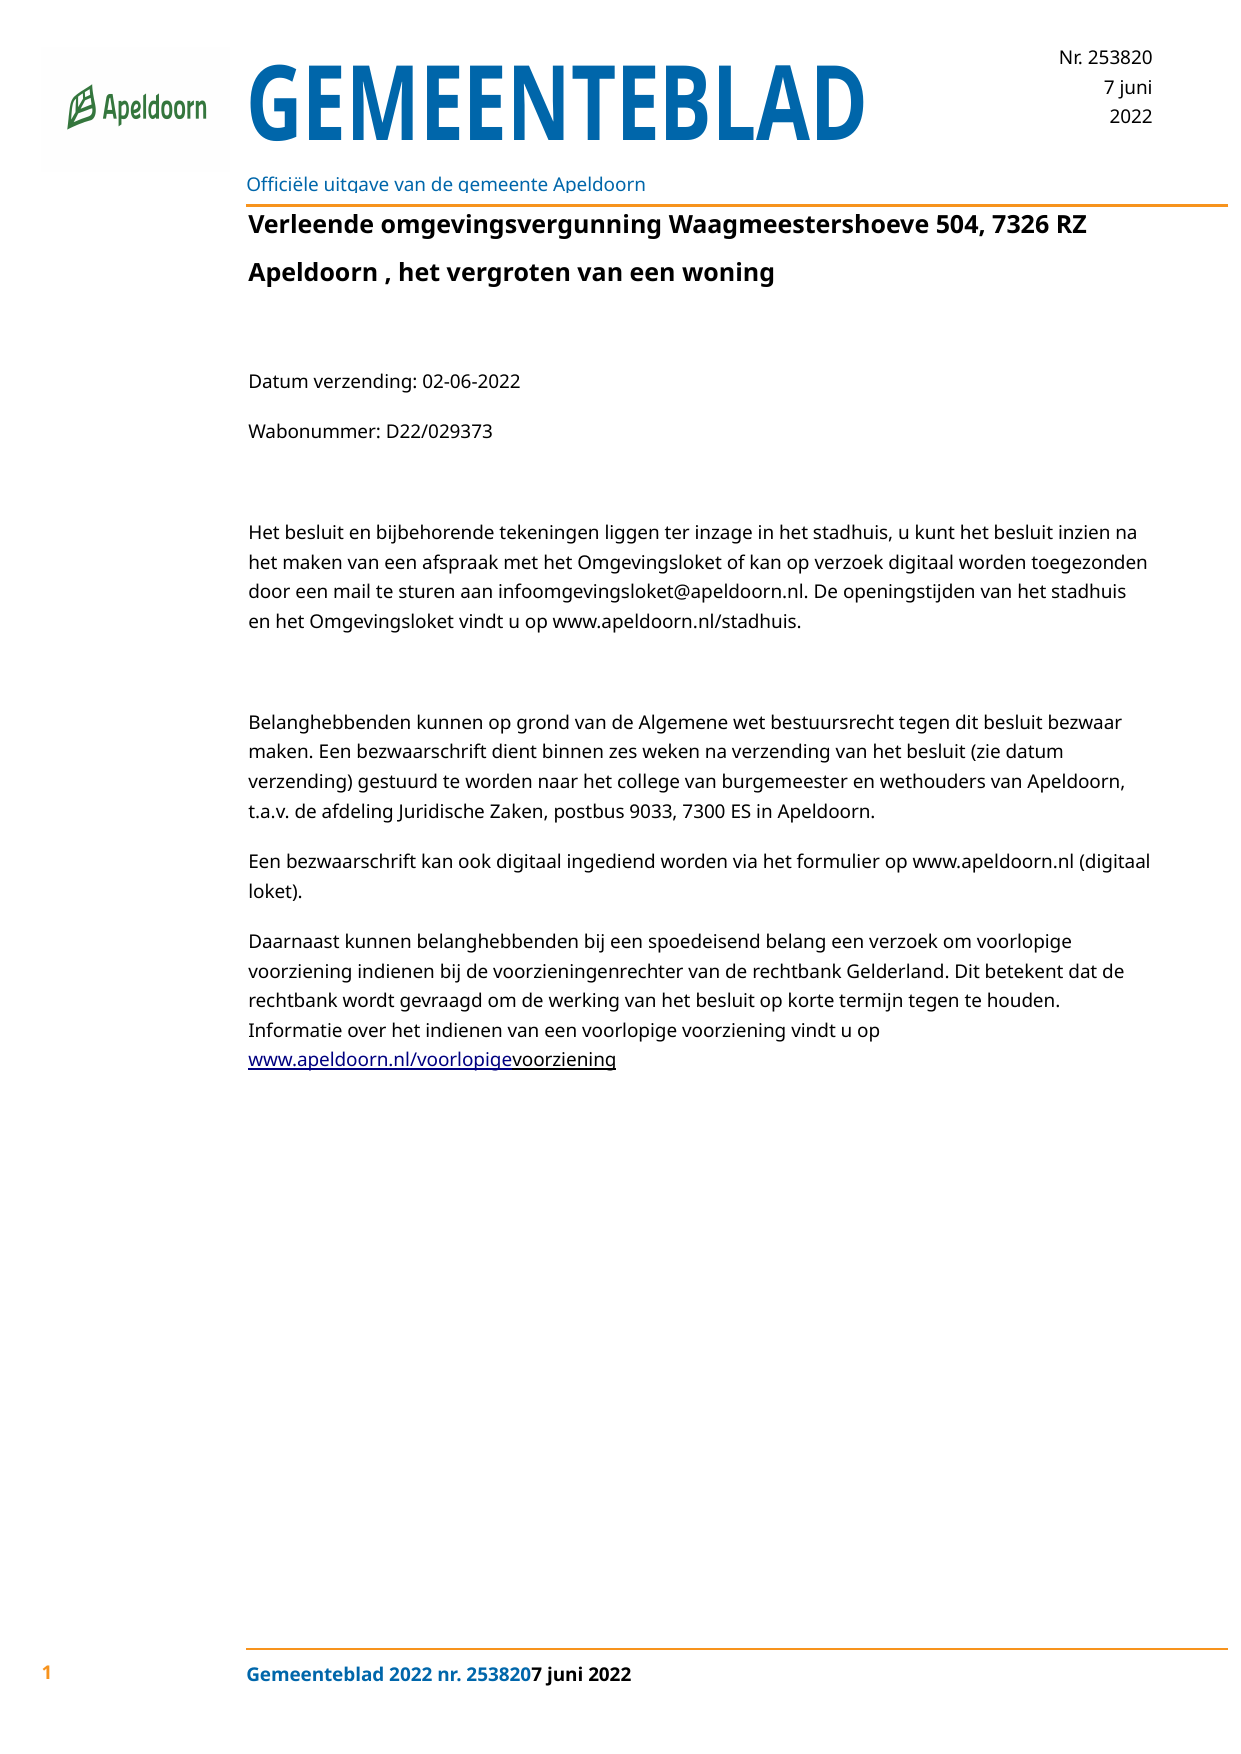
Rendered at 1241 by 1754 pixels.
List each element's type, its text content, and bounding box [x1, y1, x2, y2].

text Een bezwaarschrift kan ook digitaal ingediend worden via het formulier op www.apeldoorn.nl (digitaal loket). [248, 848, 1152, 904]
picture [41, 47, 231, 172]
text Belanghebbenden kunnen op grond van de Algemene wet bestuursrecht tegen dit besluit bezwaar maken. Een bezwaarschrift dient binnen zes weken na verzending van het besluit (zie datum verzending) gestuurd te worden naar het college van burgemeester en wethouders van Apeldoorn, t.a.v. de afdeling Juridische Zaken, postbus 9033, 7300 ES in Apeldoorn. [248, 709, 1152, 824]
text Datum verzending: 02-06-2022 [248, 368, 1152, 394]
text Daarnaast kunnen belanghebbenden bij een spoedeisend belang een verzoek om voorlopige voorziening indienen bij de voorzieningenrechter van de rechtbank Gelderland. Dit betekent dat de rechtbank wordt gevraagd om de werking van het besluit op korte termijn tegen te houden. Informatie over het indienen van een voorlopige voorziening vindt u op www.apeldoorn.nl/voorlopigevoorziening [248, 928, 1152, 1072]
text Het besluit en bijbehorende tekeningen liggen ter inzage in het stadhuis, u kunt het besluit inzien na het maken van een afspraak met het Omgevingsloket of kan op verzoek digitaal worden toegezonden door een mail te sturen aan infoomgevingsloket@apeldoorn.nl. De openingstijden van het stadhuis en het Omgevingsloket vindt u op www.apeldoorn.nl/stadhuis. [248, 519, 1152, 634]
text Wabonummer: D22/029373 [248, 419, 1152, 444]
text Verleende omgevingsvergunning Waagmeestershoeve 504, 7326 RZ Apeldoorn , het vergroten van een woning [248, 207, 1152, 288]
